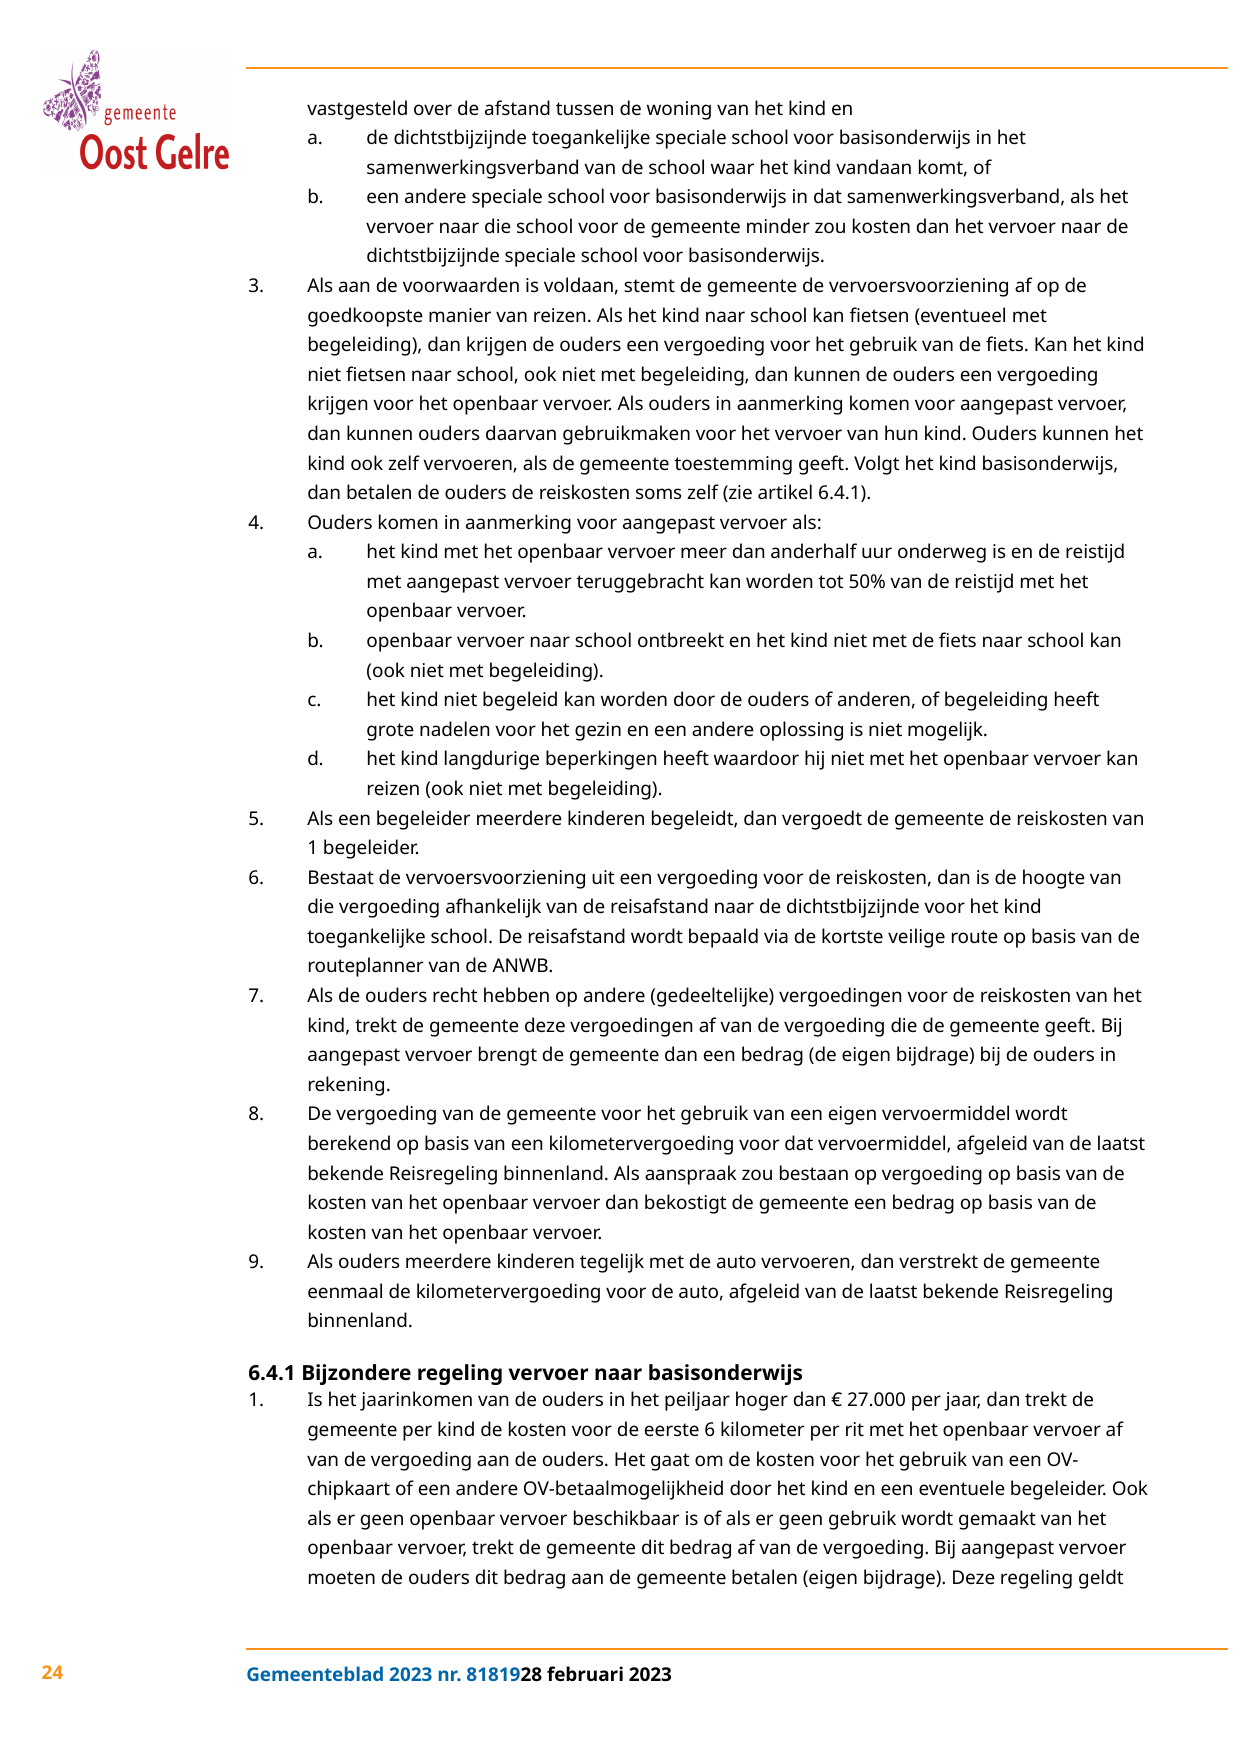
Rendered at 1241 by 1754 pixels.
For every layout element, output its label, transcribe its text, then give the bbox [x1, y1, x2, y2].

text 6.4.1 Bijzondere regeling vervoer naar basisonderwijs [248, 1358, 1152, 1387]
list vastgesteld over de afstand tussen de woning van het kind en [248, 95, 1152, 121]
picture [41, 47, 231, 172]
list De vergoeding van de gemeente voor het gebruik van een eigen vervoermiddel wordt berekend op basis van een kilometervergoeding voor dat vervoermiddel, afgeleid van de laatst bekende Reisregeling binnenland. Als aanspraak zou bestaan op vergoeding op basis van de kosten van het openbaar vervoer dan bekostigt de gemeente een bedrag op basis van de kosten van het openbaar vervoer. [248, 1101, 1152, 1245]
list het kind niet begeleid kan worden door de ouders of anderen, of begeleiding heeft grote nadelen voor het gezin en een andere oplossing is niet mogelijk. [307, 686, 1152, 742]
list Bestaat de vervoersvoorziening uit een vergoeding voor de reiskosten, dan is de hoogte van die vergoeding afhankelijk van de reisafstand naar de dichtstbijzijnde voor het kind toegankelijke school. De reisafstand wordt bepaald via de kortste veilige route op basis van de routeplanner van de ANWB. [248, 864, 1152, 978]
list het kind langdurige beperkingen heeft waardoor hij niet met het openbaar vervoer kan reizen (ook niet met begeleiding). [307, 746, 1152, 801]
list Als aan de voorwaarden is voldaan, stemt de gemeente de vervoersvoorziening af op de goedkoopste manier van reizen. Als het kind naar school kan fietsen (eventueel met begeleiding), dan krijgen de ouders een vergoeding voor het gebruik van de fiets. Kan het kind niet fietsen naar school, ook niet met begeleiding, dan kunnen de ouders een vergoeding krijgen voor het openbaar vervoer. Als ouders in aanmerking komen voor aangepast vervoer, dan kunnen ouders daarvan gebruikmaken voor het vervoer van hun kind. Ouders kunnen het kind ook zelf vervoeren, als de gemeente toestemming geeft. Volgt het kind basisonderwijs, dan betalen de ouders de reiskosten soms zelf (zie artikel 6.4.1). [248, 272, 1152, 505]
list de dichtstbijzijnde toegankelijke speciale school voor basisonderwijs in het samenwerkingsverband van de school waar het kind vandaan komt, of [307, 124, 1152, 180]
list Ouders komen in aanmerking voor aangepast vervoer als: [248, 509, 1152, 535]
list Als ouders meerdere kinderen tegelijk met de auto vervoeren, dan verstrekt de gemeente eenmaal de kilometervergoeding voor de auto, afgeleid van de laatst bekende Reisregeling binnenland. [248, 1248, 1152, 1333]
list openbaar vervoer naar school ontbreekt en het kind niet met de fiets naar school kan (ook niet met begeleiding). [307, 627, 1152, 683]
list Als een begeleider meerdere kinderen begeleidt, dan vergoedt de gemeente de reiskosten van 1 begeleider. [248, 805, 1152, 860]
list Als de ouders recht hebben op andere (gedeeltelijke) vergoedingen voor de reiskosten van het kind, trekt de gemeente deze vergoedingen af van de vergoeding die de gemeente geeft. Bij aangepast vervoer brengt de gemeente dan een bedrag (de eigen bijdrage) bij de ouders in rekening. [248, 982, 1152, 1097]
list een andere speciale school voor basisonderwijs in dat samenwerkingsverband, als het vervoer naar die school voor de gemeente minder zou kosten dan het vervoer naar de dichtstbijzijnde speciale school voor basisonderwijs. [307, 183, 1152, 268]
list Is het jaarinkomen van de ouders in het peiljaar hoger dan € 27.000 per jaar, dan trekt de gemeente per kind de kosten voor de eerste 6 kilometer per rit met het openbaar vervoer af van de vergoeding aan de ouders. Het gaat om de kosten voor het gebruik van een OV-chipkaart of een andere OV-betaalmogelijkheid door het kind en een eventuele begeleider. Ook als er geen openbaar vervoer beschikbaar is of als er geen gebruik wordt gemaakt van het openbaar vervoer, trekt de gemeente dit bedrag af van de vergoeding. Bij aangepast vervoer moeten de ouders dit bedrag aan de gemeente betalen (eigen bijdrage). Deze regeling geldt [248, 1387, 1152, 1590]
list het kind met het openbaar vervoer meer dan anderhalf uur onderweg is en de reistijd met aangepast vervoer teruggebracht kan worden tot 50% van de reistijd met het openbaar vervoer. [307, 538, 1152, 623]
